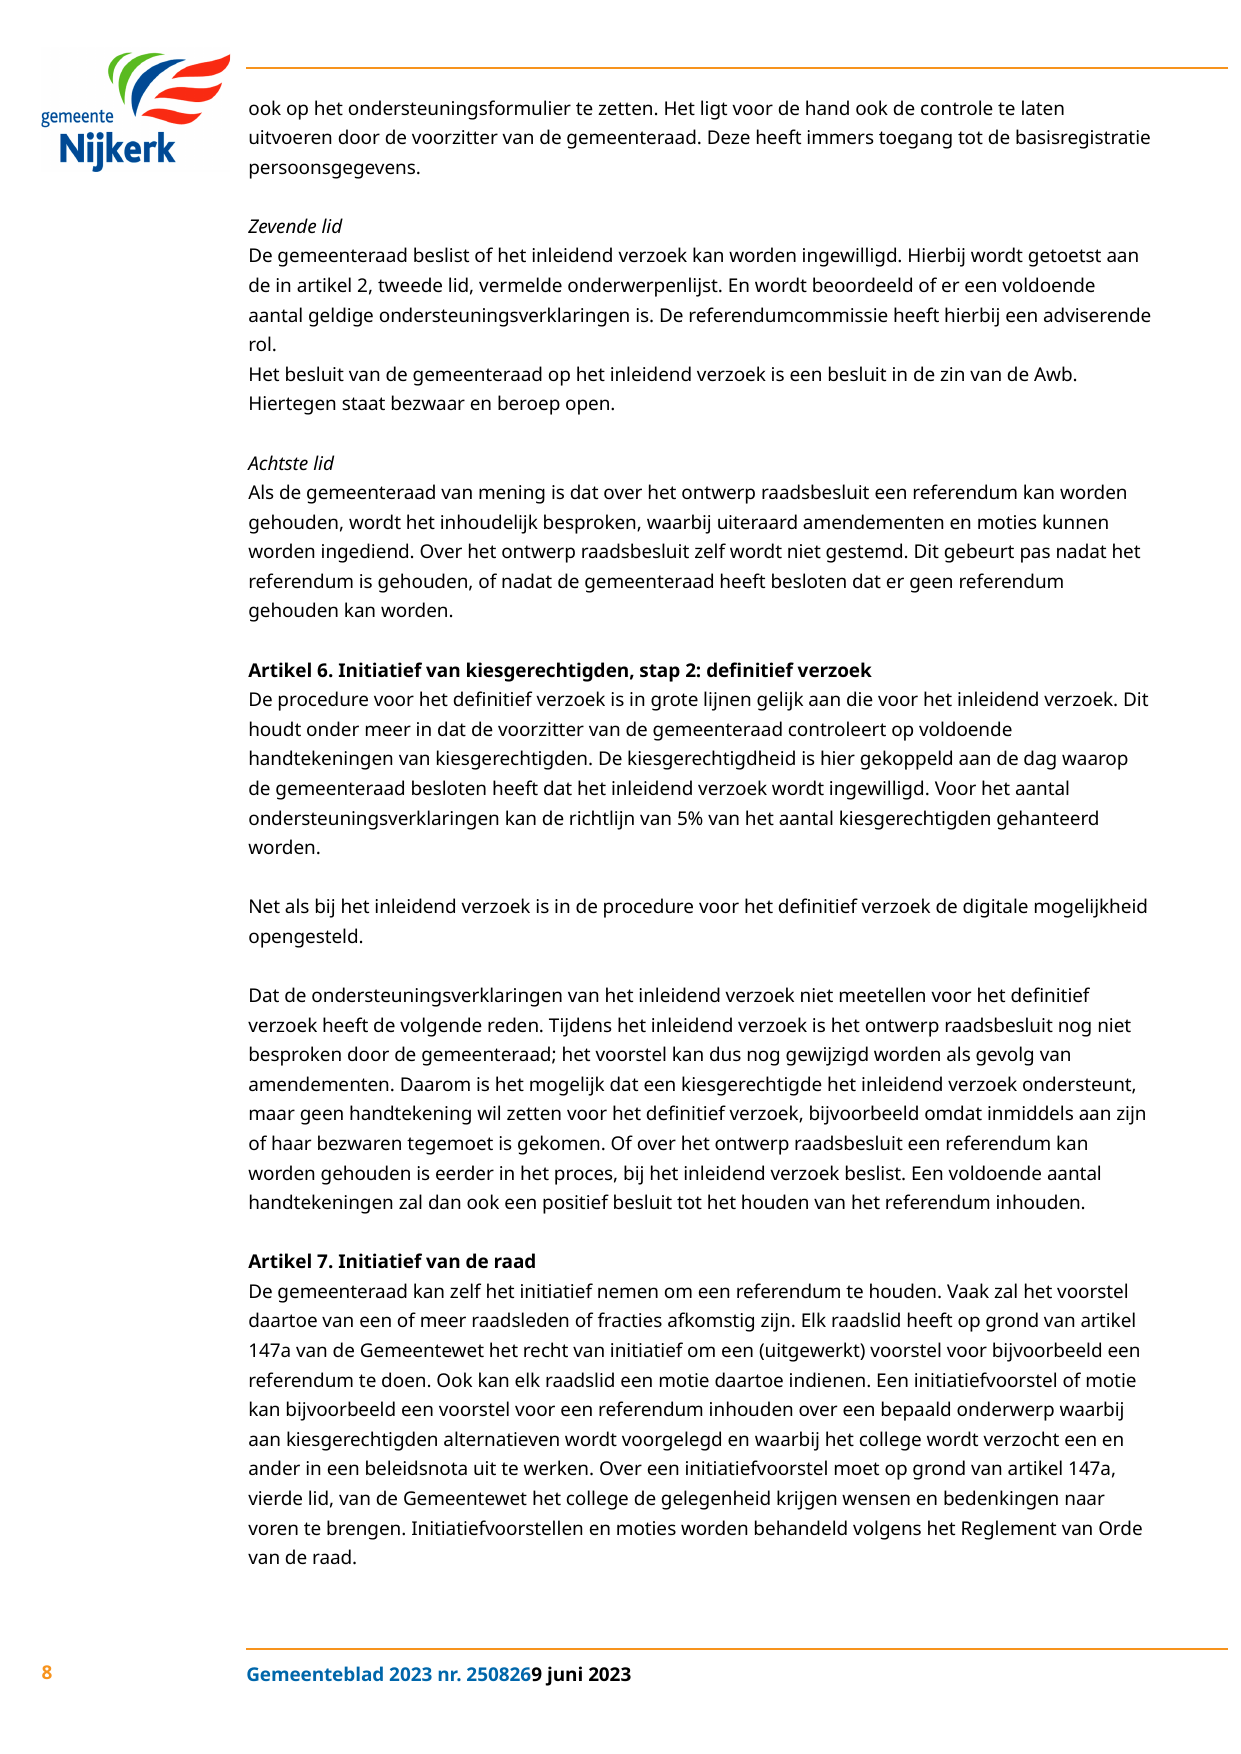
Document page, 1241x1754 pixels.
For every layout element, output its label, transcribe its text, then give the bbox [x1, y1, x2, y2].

text De procedure voor het definitief verzoek is in grote lijnen gelijk aan die voor het inleidend verzoek. Dit houdt onder meer in dat de voorzitter van de gemeenteraad controleert op voldoende handtekeningen van kiesgerechtigden. De kiesgerechtigdheid is hier gekoppeld aan de dag waarop de gemeenteraad besloten heeft dat het inleidend verzoek wordt ingewilligd. Voor het aantal ondersteuningsverklaringen kan de richtlijn van 5% van het aantal kiesgerechtigden gehanteerd worden. [248, 686, 1152, 860]
text Als de gemeenteraad van mening is dat over het ontwerp raadsbesluit een referendum kan worden gehouden, wordt het inhoudelijk besproken, waarbij uiteraard amendementen en moties kunnen worden ingediend. Over het ontwerp raadsbesluit zelf wordt niet gestemd. Dit gebeurt pas nadat het referendum is gehouden, of nadat de gemeenteraad heeft besloten dat er geen referendum gehouden kan worden. [248, 479, 1152, 623]
text Net als bij het inleidend verzoek is in de procedure voor het definitief verzoek de digitale mogelijkheid opengesteld. [248, 893, 1152, 949]
text De gemeenteraad beslist of het inleidend verzoek kan worden ingewilligd. Hierbij wordt getoetst aan de in artikel 2, tweede lid, vermelde onderwerpenlijst. En wordt beoordeeld of er een voldoende aantal geldige ondersteuningsverklaringen is. De referendumcommissie heeft hierbij een adviserende rol. [248, 243, 1152, 357]
text Artikel 6. Initiatief van kiesgerechtigden, stap 2: definitief verzoek [248, 657, 1152, 683]
text De gemeenteraad kan zelf het initiatief nemen om een referendum te houden. Vaak zal het voorstel daartoe van een of meer raadsleden of fracties afkomstig zijn. Elk raadslid heeft op grond van artikel 147a van de Gemeentewet het recht van initiatief om een (uitgewerkt) voorstel voor bijvoorbeeld een referendum te doen. Ook kan elk raadslid een motie daartoe indienen. Een initiatiefvoorstel of motie kan bijvoorbeeld een voorstel voor een referendum inhouden over een bepaald onderwerp waarbij aan kiesgerechtigden alternatieven wordt voorgelegd en waarbij het college wordt verzocht een en ander in een beleidsnota uit te werken. Over een initiatiefvoorstel moet op grond van artikel 147a, vierde lid, van de Gemeentewet het college de gelegenheid krijgen wensen en bedenkingen naar voren te brengen. Initiatiefvoorstellen en moties worden behandeld volgens het Reglement van Orde van de raad. [248, 1278, 1152, 1570]
text Het besluit van de gemeenteraad op het inleidend verzoek is een besluit in de zin van de Awb. Hiertegen staat bezwaar en beroep open. [248, 361, 1152, 416]
text Zevende lid [248, 213, 1152, 239]
text Artikel 7. Initiatief van de raad [248, 1248, 1152, 1274]
picture [41, 47, 231, 172]
text Achtste lid [248, 450, 1152, 476]
text Dat de ondersteuningsverklaringen van het inleidend verzoek niet meetellen voor het definitief verzoek heeft de volgende reden. Tijdens het inleidend verzoek is het ontwerp raadsbesluit nog niet besproken door de gemeenteraad; het voorstel kan dus nog gewijzigd worden als gevolg van amendementen. Daarom is het mogelijk dat een kiesgerechtigde het inleidend verzoek ondersteunt, maar geen handtekening wil zetten voor het definitief verzoek, bijvoorbeeld omdat inmiddels aan zijn of haar bezwaren tegemoet is gekomen. Of over het ontwerp raadsbesluit een referendum kan worden gehouden is eerder in het proces, bij het inleidend verzoek beslist. Een voldoende aantal handtekeningen zal dan ook een positief besluit tot het houden van het referendum inhouden. [248, 982, 1152, 1215]
text ook op het ondersteuningsformulier te zetten. Het ligt voor de hand ook de controle te laten uitvoeren door de voorzitter van de gemeenteraad. Deze heeft immers toegang tot de basisregistratie persoonsgegevens. [248, 95, 1152, 180]
